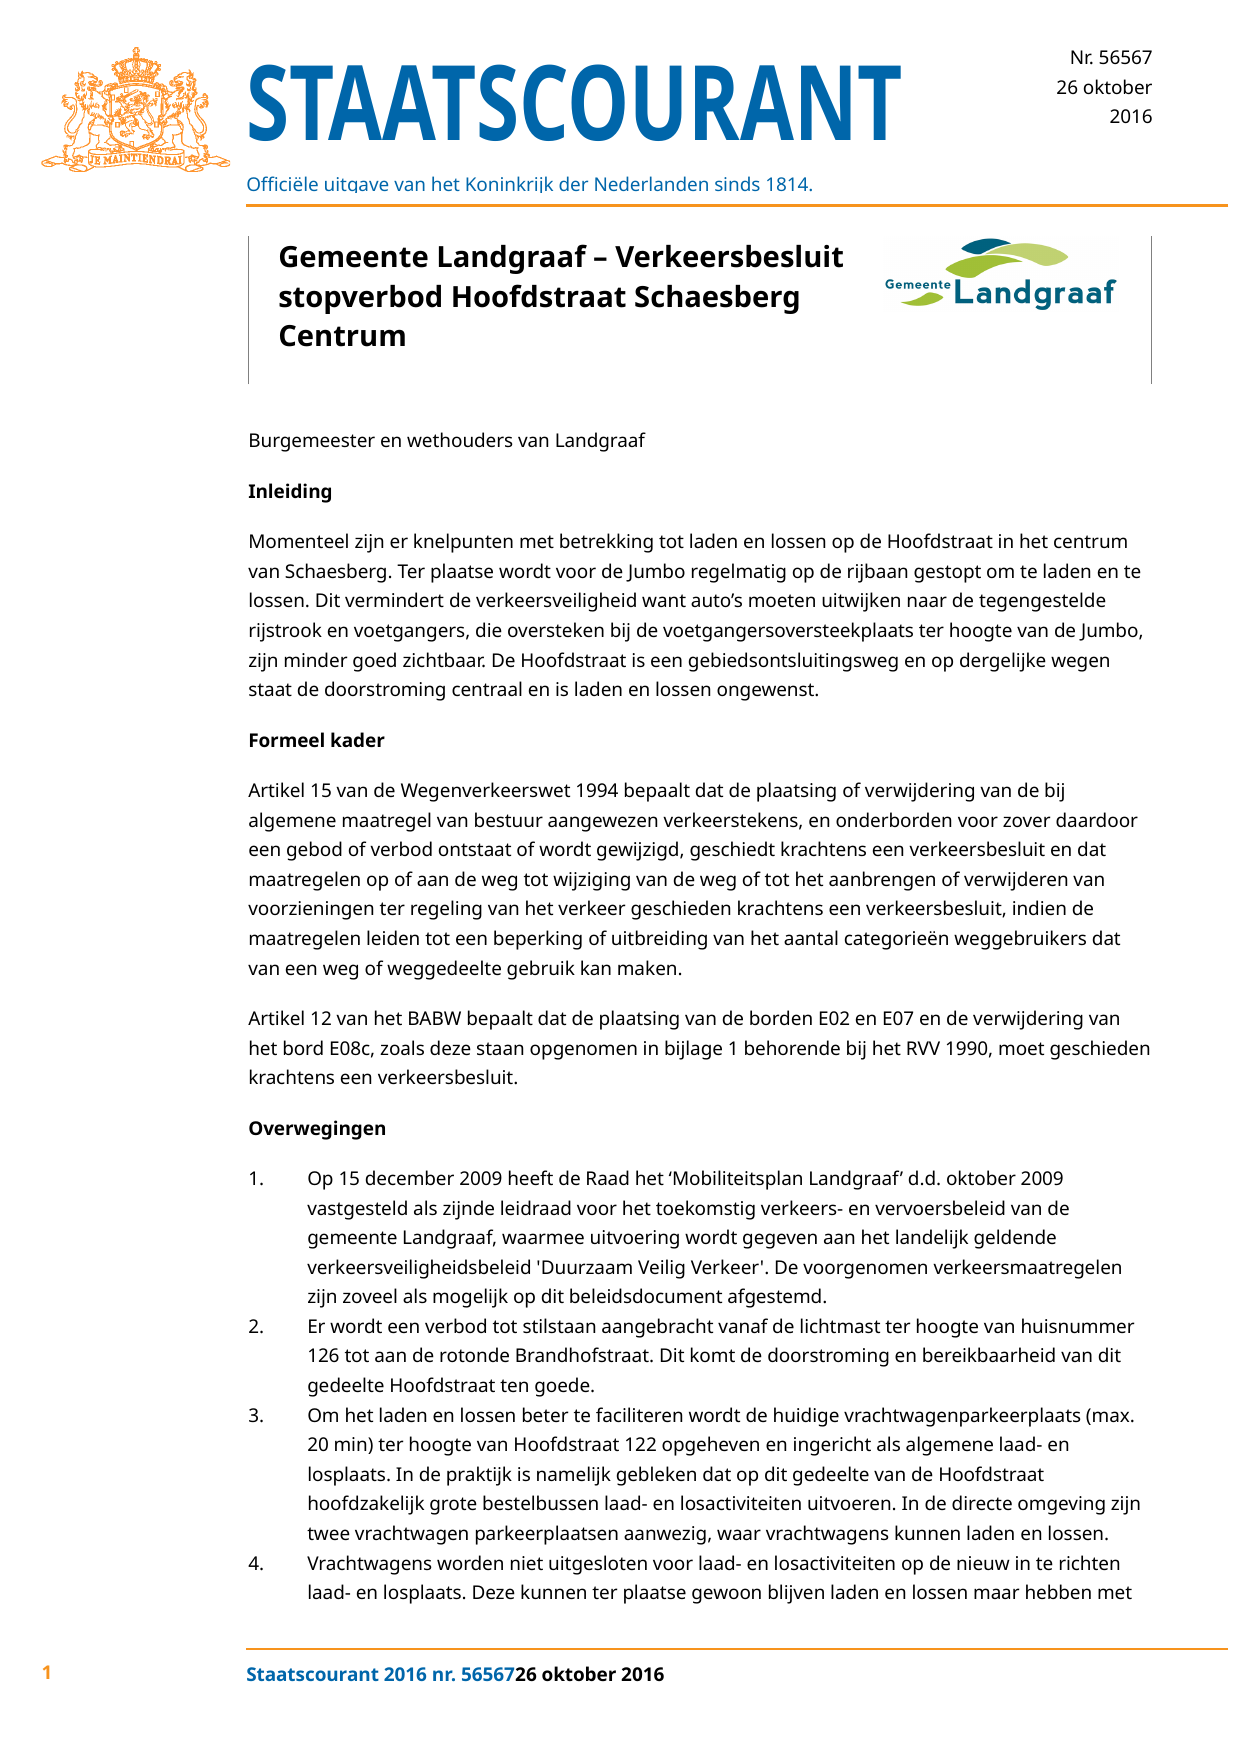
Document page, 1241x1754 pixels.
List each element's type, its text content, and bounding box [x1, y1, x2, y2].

text Momenteel zijn er knelpunten met betrekking tot laden en lossen op de Hoofdstraat in het centrum van Schaesberg. Ter plaatse wordt voor de Jumbo regelmatig op de rijbaan gestopt om te laden en te lossen. Dit vermindert de verkeersveiligheid want auto’s moeten uitwijken naar de tegengestelde rijstrook en voetgangers, die oversteken bij de voetgangersoversteekplaats ter hoogte van de Jumbo, zijn minder goed zichtbaar. De Hoofdstraat is een gebiedsontsluitingsweg en op dergelijke wegen staat de doorstroming centraal en is laden en lossen ongewenst. [248, 528, 1152, 702]
picture [882, 236, 1119, 312]
list Op 15 december 2009 heeft de Raad het ‘Mobiliteitsplan Landgraaf’ d.d. oktober 2009 vastgesteld als zijnde leidraad voor het toekomstig verkeers- en vervoersbeleid van de gemeente Landgraaf, waarmee uitvoering wordt gegeven aan het landelijk geldende verkeersveiligheidsbeleid 'Duurzaam Veilig Verkeer'. De voorgenomen verkeersmaatregelen zijn zoveel als mogelijk op dit beleidsdocument afgestemd. [248, 1165, 1152, 1309]
text Formeel kader [248, 727, 1152, 752]
picture [41, 47, 231, 172]
list Vrachtwagens worden niet uitgesloten voor laad- en losactiviteiten op de nieuw in te richten laad- en losplaats. Deze kunnen ter plaatse gewoon blijven laden en lossen maar hebben met [248, 1550, 1152, 1605]
list Om het laden en lossen beter te faciliteren wordt de huidige vrachtwagenparkeerplaats (max. 20 min) ter hoogte van Hoofdstraat 122 opgeheven en ingericht als algemene laad- en losplaats. In de praktijk is namelijk gebleken dat op dit gedeelte van de Hoofdstraat hoofdzakelijk grote bestelbussen laad- en losactiviteiten uitvoeren. In de directe omgeving zijn twee vrachtwagen parkeerplaatsen aanwezig, waar vrachtwagens kunnen laden en lossen. [248, 1402, 1152, 1546]
text Inleiding [248, 478, 1152, 504]
list Er wordt een verbod tot stilstaan aangebracht vanaf de lichtmast ter hoogte van huisnummer 126 tot aan de rotonde Brandhofstraat. Dit komt de doorstroming en bereikbaarheid van dit gedeelte Hoofdstraat ten goede. [248, 1313, 1152, 1398]
text Artikel 12 van het BABW bepaalt dat de plaatsing van de borden E02 en E07 en de verwijdering van het bord E08c, zoals deze staan opgenomen in bijlage 1 behorende bij het RVV 1990, moet geschieden krachtens een verkeersbesluit. [248, 1005, 1152, 1090]
text Burgemeester en wethouders van Landgraaf [248, 428, 1152, 453]
table_header [850, 236, 1151, 384]
text Overwegingen [248, 1115, 1152, 1140]
table_header Gemeente Landgraaf – Verkeersbesluit stopverbod Hoofdstraat Schaesberg Centrum [249, 236, 850, 384]
text Artikel 15 van de Wegenverkeerswet 1994 bepaalt dat de plaatsing of verwijdering van de bij algemene maatregel van bestuur aangewezen verkeerstekens, en onderborden voor zover daardoor een gebod of verbod ontstaat of wordt gewijzigd, geschiedt krachtens een verkeersbesluit en dat maatregelen op of aan de weg tot wijziging van de weg of tot het aanbrengen of verwijderen van voorzieningen ter regeling van het verkeer geschieden krachtens een verkeersbesluit, indien de maatregelen leiden tot een beperking of uitbreiding van het aantal categorieën weggebruikers dat van een weg of weggedeelte gebruik kan maken. [248, 777, 1152, 980]
